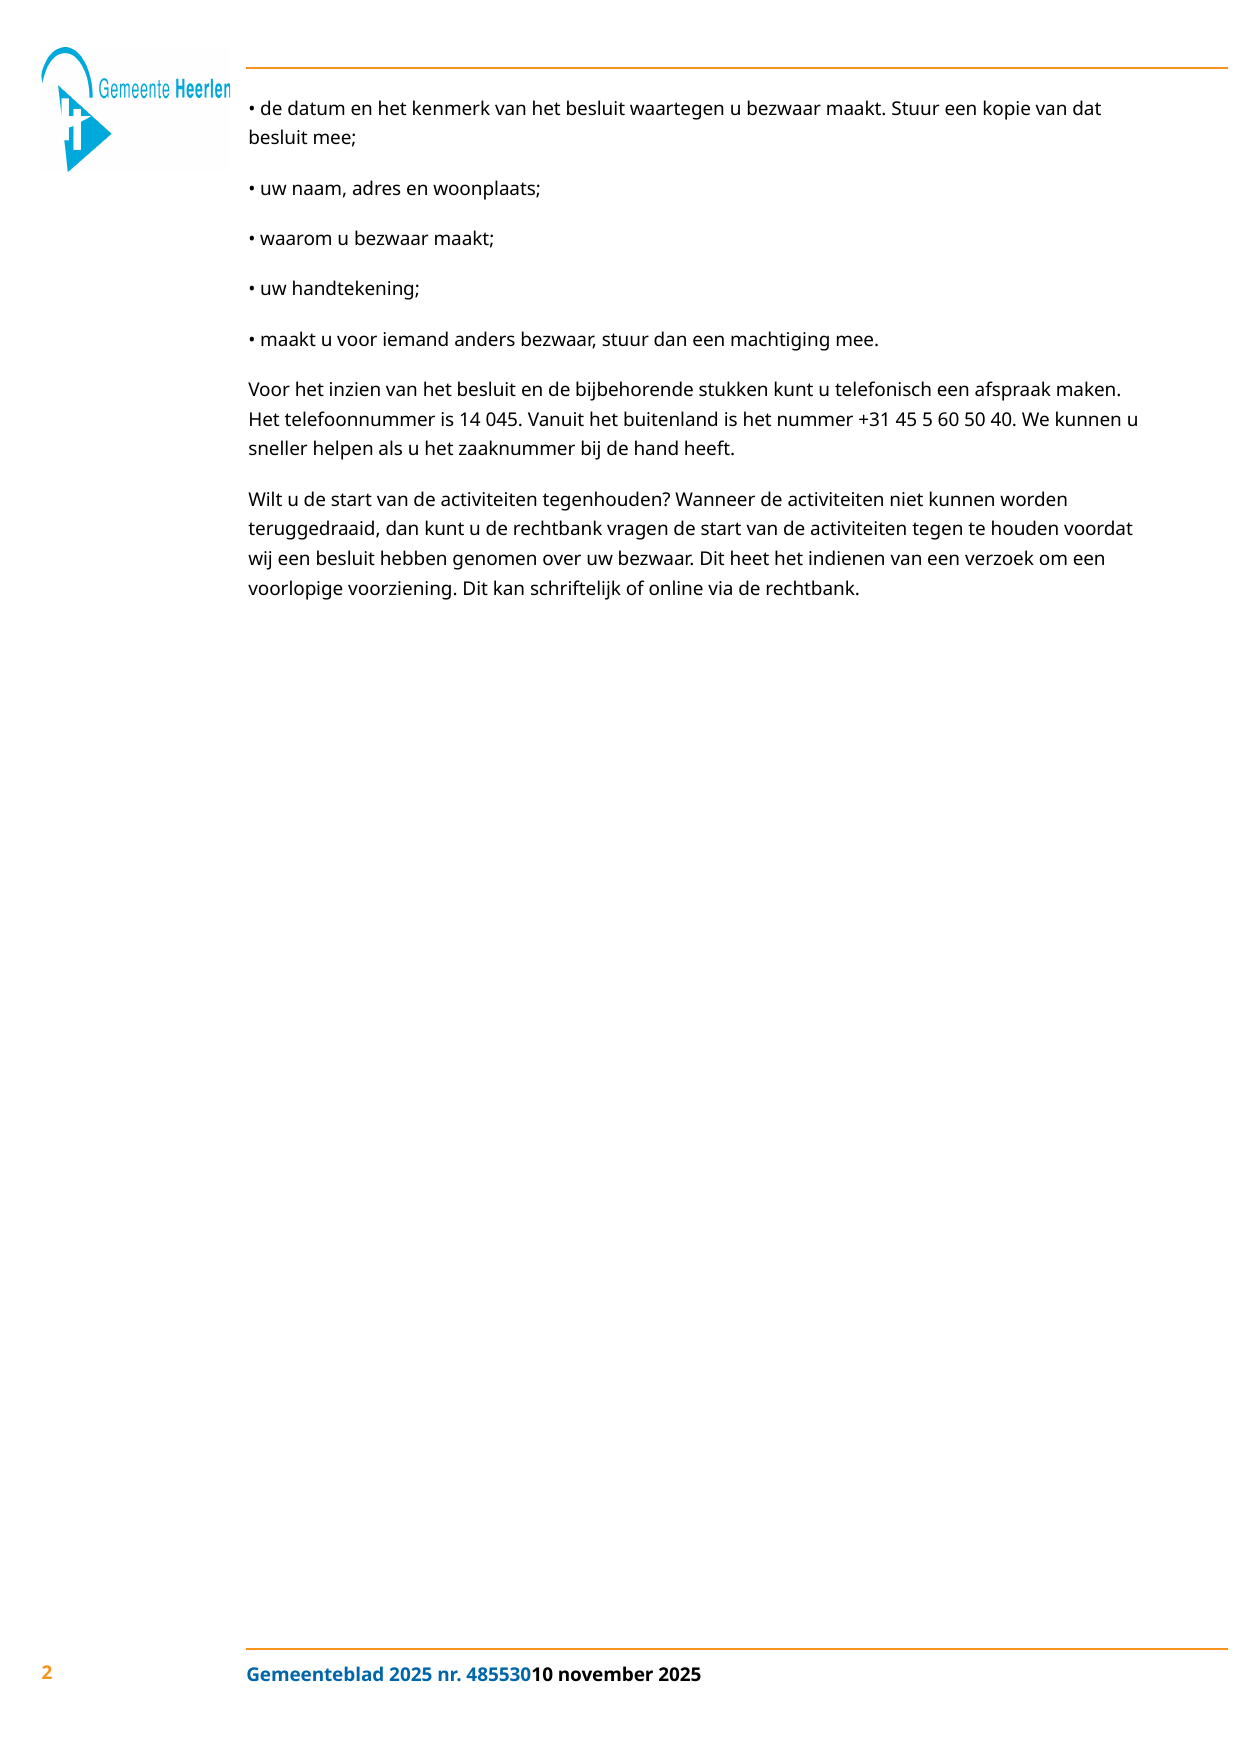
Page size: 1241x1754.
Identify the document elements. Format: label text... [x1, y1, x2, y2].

text • uw naam, adres en woonplaats; [248, 175, 1152, 201]
text Voor het inzien van het besluit en de bijbehorende stukken kunt u telefonisch een afspraak maken. Het telefoonnummer is 14 045. Vanuit het buitenland is het nummer +31 45 5 60 50 40. We kunnen u sneller helpen als u het zaaknummer bij de hand heeft. [248, 376, 1152, 461]
text • de datum en het kenmerk van het besluit waartegen u bezwaar maakt. Stuur een kopie van dat besluit mee; [248, 95, 1152, 150]
text • maakt u voor iemand anders bezwaar, stuur dan een machtiging mee. [248, 326, 1152, 352]
picture [41, 47, 59, 70]
text Wilt u de start van de activiteiten tegenhouden? Wanneer de activiteiten niet kunnen worden teruggedraaid, dan kunt u de rechtbank vragen de start van de activiteiten tegen te houden voordat wij een besluit hebben genomen over uw bezwaar. Dit heet het indienen van een verzoek om een voorlopige voorziening. Dit kan schriftelijk of online via de rechtbank. [248, 486, 1152, 601]
text • uw handtekening; [248, 276, 1152, 301]
picture [41, 47, 231, 172]
text • waarom u bezwaar maakt; [248, 225, 1152, 251]
